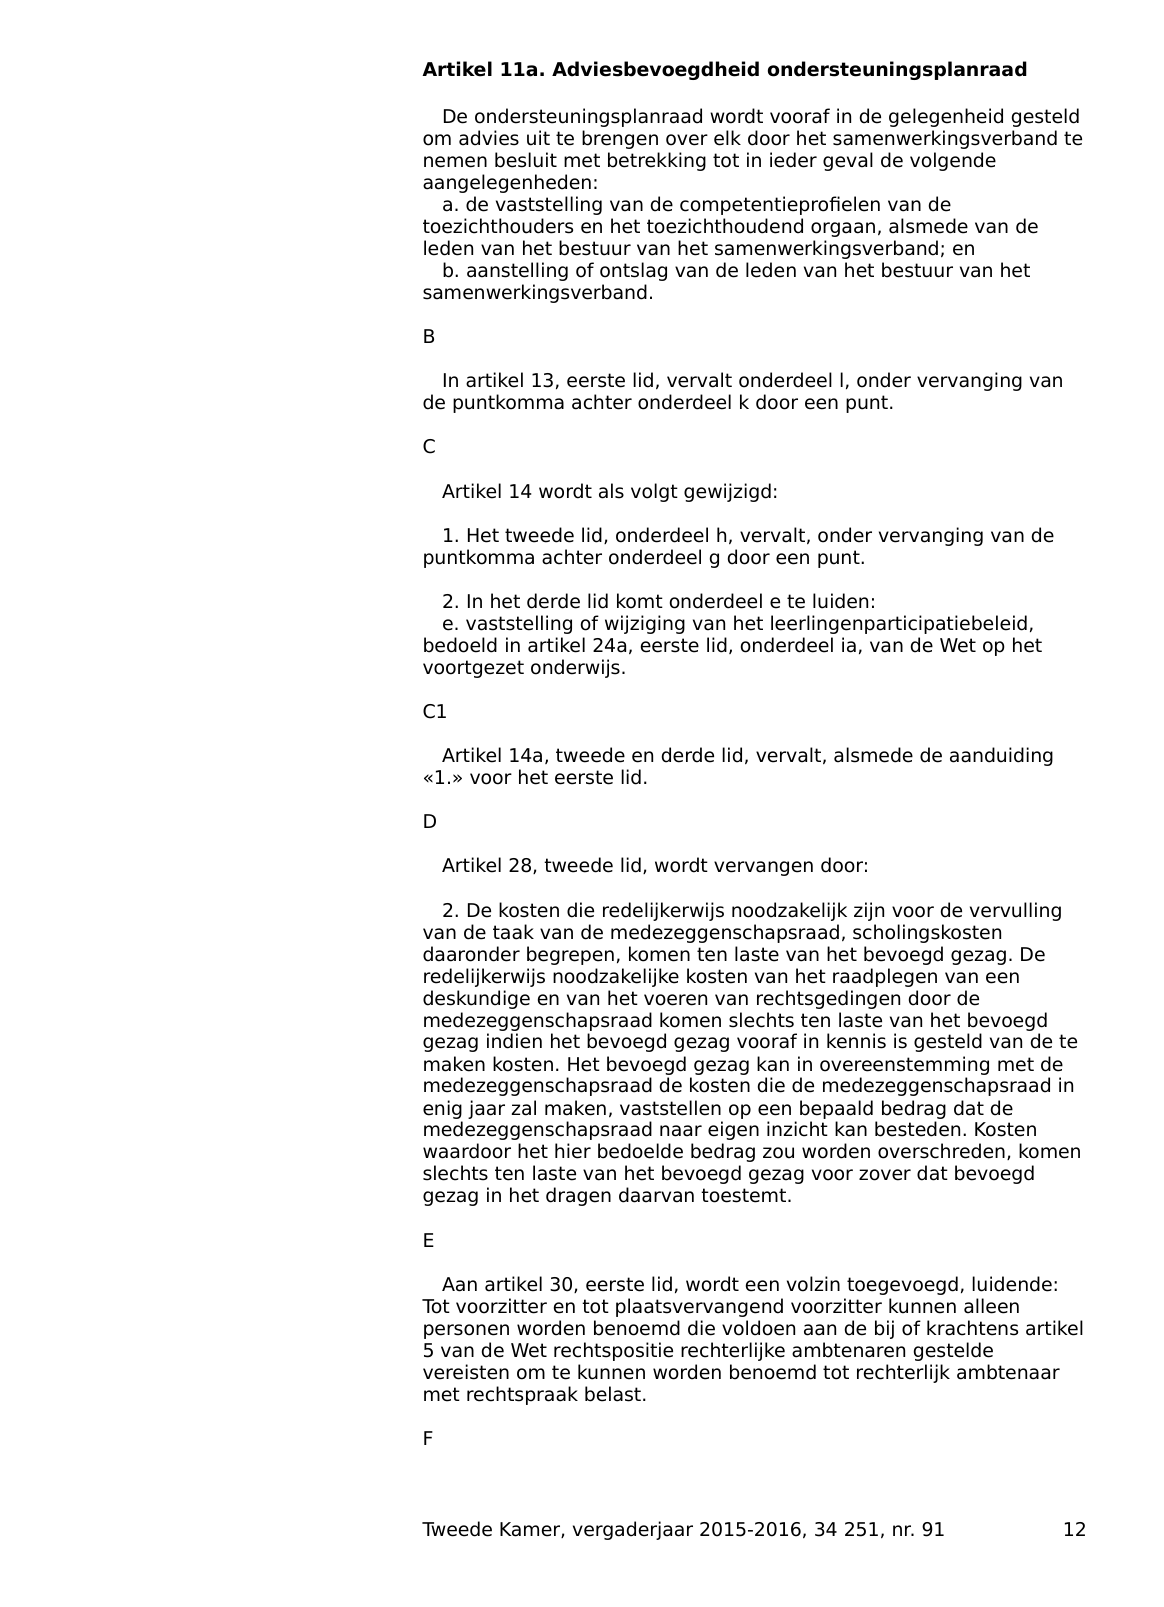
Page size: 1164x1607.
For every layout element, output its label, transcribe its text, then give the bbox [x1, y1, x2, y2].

text Aan artikel 30, eerste lid, wordt een volzin toegevoegd, luidende: Tot voorzitter en tot plaatsvervangend voorzitter kunnen alleen personen worden benoemd die voldoen aan de bij of krachtens artikel 5 van de Wet rechtspositie rechterlijke ambtenaren gestelde vereisten om te kunnen worden benoemd tot rechterlijk ambtenaar met rechtspraak belast. [422, 1274, 1087, 1406]
text E [422, 1229, 1087, 1251]
text 2. De kosten die redelijkerwijs noodzakelijk zijn voor de vervulling van de taak van de medezeggenschapsraad, scholingskosten daaronder begrepen, komen ten laste van het bevoegd gezag. De redelijkerwijs noodzakelijke kosten van het raadplegen van een deskundige en van het voeren van rechtsgedingen door de medezeggenschapsraad komen slechts ten laste van het bevoegd gezag indien het bevoegd gezag vooraf in kennis is gesteld van de te maken kosten. Het bevoegd gezag kan in overeenstemming met de medezeggenschapsraad de kosten die de medezeggenschapsraad in enig jaar zal maken, vaststellen op een bepaald bedrag dat de medezeggenschapsraad naar eigen inzicht kan besteden. Kosten waardoor het hier bedoelde bedrag zou worden overschreden, komen slechts ten laste van het bevoegd gezag voor zover dat bevoegd gezag in het dragen daarvan toestemt. [422, 899, 1087, 1207]
text e. vaststelling of wijziging van het leerlingenparticipatiebeleid, bedoeld in artikel 24a, eerste lid, onderdeel ia, van de Wet op het voortgezet onderwijs. [422, 613, 1087, 679]
text D [422, 811, 1087, 833]
text C [422, 436, 1087, 458]
text De ondersteuningsplanraad wordt vooraf in de gelegenheid gesteld om advies uit te brengen over elk door het samenwerkingsverband te nemen besluit met betrekking tot in ieder geval de volgende aangelegenheden: [422, 106, 1087, 194]
text 2. In het derde lid komt onderdeel e te luiden: [422, 591, 1087, 613]
text In artikel 13, eerste lid, vervalt onderdeel l, onder vervanging van de puntkomma achter onderdeel k door een punt. [422, 370, 1087, 414]
text b. aanstelling of ontslag van de leden van het bestuur van het samenwerkingsverband. [422, 260, 1087, 304]
text 1. Het tweede lid, onderdeel h, vervalt, onder vervanging van de puntkomma achter onderdeel g door een punt. [422, 525, 1087, 569]
text B [422, 326, 1087, 348]
text Artikel 14 wordt als volgt gewijzigd: [422, 481, 1087, 502]
subtitle Artikel 11a. Adviesbevoegdheid ondersteuningsplanraad [422, 59, 1087, 81]
text a. de vaststelling van de competentieprofielen van de toezichthouders en het toezichthoudend orgaan, alsmede van de leden van het bestuur van het samenwerkingsverband; en [422, 194, 1087, 260]
text C1 [422, 701, 1087, 723]
text F [422, 1428, 1087, 1450]
text Artikel 28, tweede lid, wordt vervangen door: [422, 855, 1087, 877]
text Artikel 14a, tweede en derde lid, vervalt, alsmede de aanduiding «1.» voor het eerste lid. [422, 745, 1087, 789]
